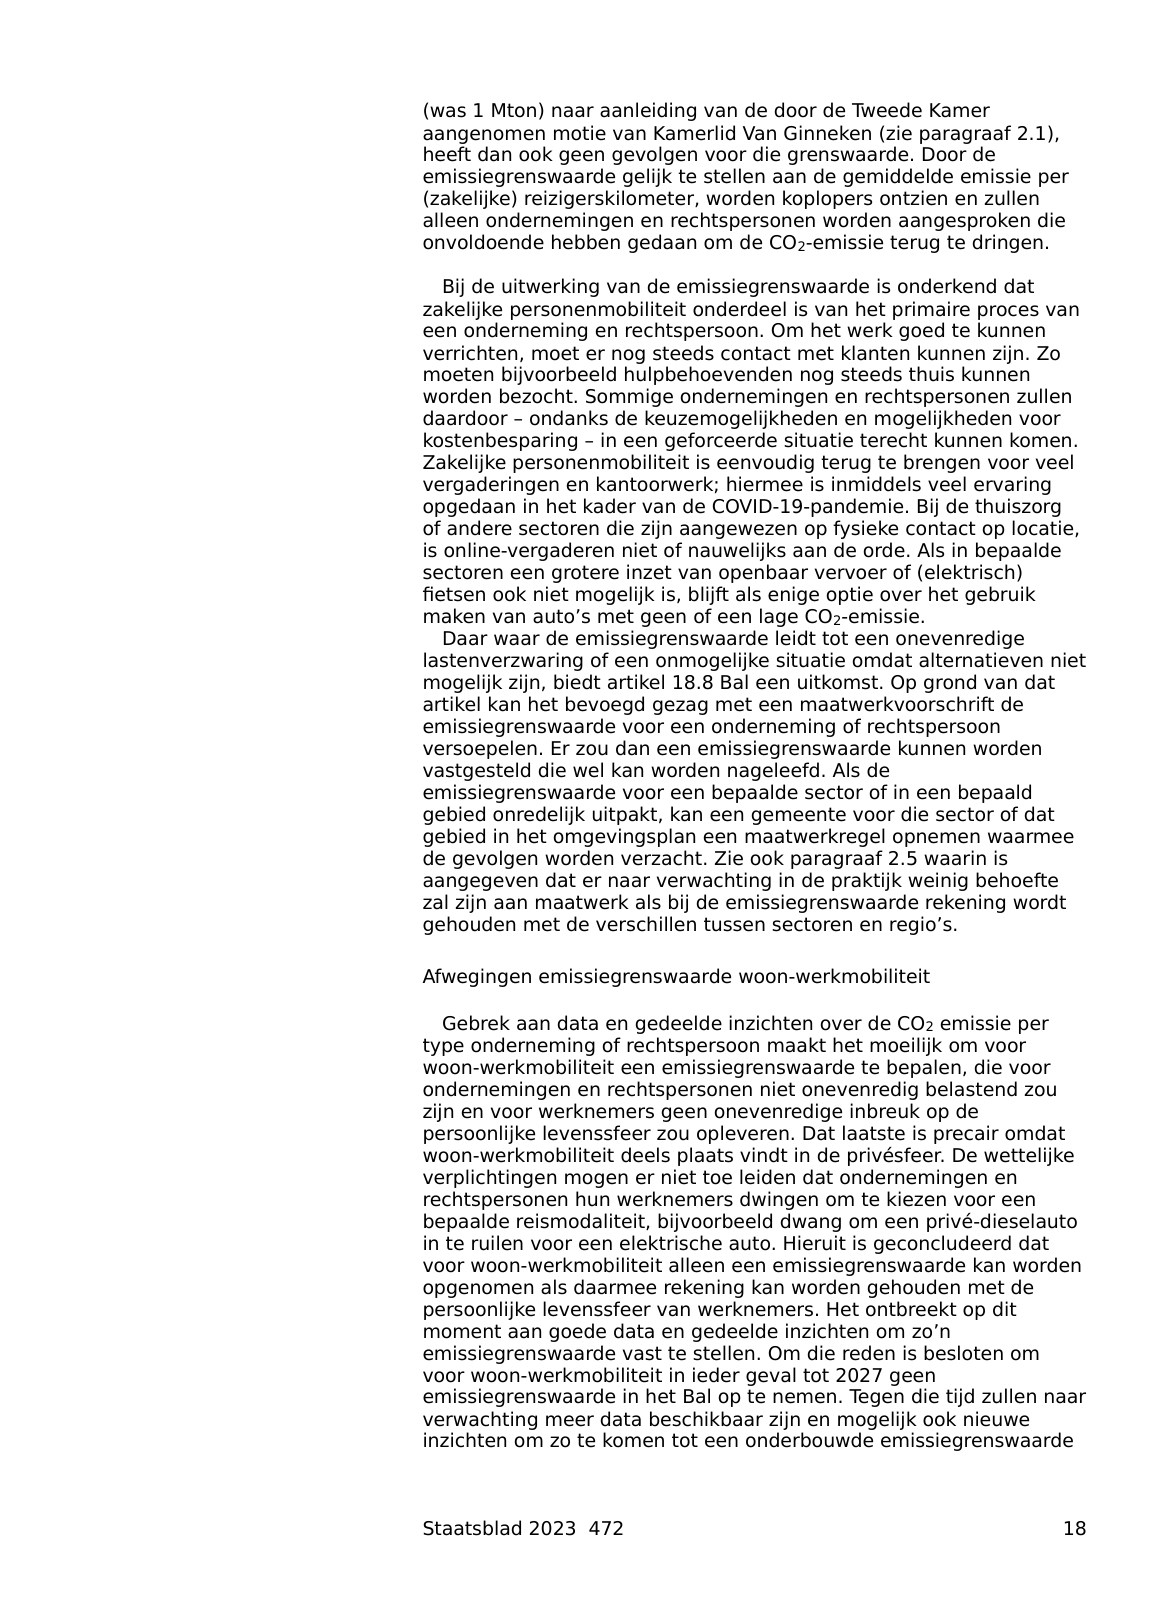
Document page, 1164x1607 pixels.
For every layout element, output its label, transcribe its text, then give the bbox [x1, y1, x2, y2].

subtitle Afwegingen emissiegrenswaarde woon-werkmobiliteit [422, 966, 1087, 988]
text Gebrek aan data en gedeelde inzichten over de CO2 emissie per type onderneming of rechtspersoon maakt het moeilijk om voor woon-werkmobiliteit een emissiegrenswaarde te bepalen, die voor ondernemingen en rechtspersonen niet onevenredig belastend zou zijn en voor werknemers geen onevenredige inbreuk op de persoonlijke levenssfeer zou opleveren. Dat laatste is precair omdat woon-werkmobiliteit deels plaats vindt in de privésfeer. De wettelijke verplichtingen mogen er niet toe leiden dat ondernemingen en rechtspersonen hun werknemers dwingen om te kiezen voor een bepaalde reismodaliteit, bijvoorbeeld dwang om een privé-dieselauto in te ruilen voor een elektrische auto. Hieruit is geconcludeerd dat voor woon-werkmobiliteit alleen een emissiegrenswaarde kan worden opgenomen als daarmee rekening kan worden gehouden met de persoonlijke levenssfeer van werknemers. Het ontbreekt op dit moment aan goede data en gedeelde inzichten om zo’n emissiegrenswaarde vast te stellen. Om die reden is besloten om voor woon-werkmobiliteit in ieder geval tot 2027 geen emissiegrenswaarde in het Bal op te nemen. Tegen die tijd zullen naar verwachting meer data beschikbaar zijn en mogelijk ook nieuwe inzichten om zo te komen tot een onderbouwde emissiegrenswaarde [422, 1013, 1087, 1452]
text Daar waar de emissiegrenswaarde leidt tot een onevenredige lastenverzwaring of een onmogelijke situatie omdat alternatieven niet mogelijk zijn, biedt artikel 18.8 Bal een uitkomst. Op grond van dat artikel kan het bevoegd gezag met een maatwerkvoorschrift de emissiegrenswaarde voor een onderneming of rechtspersoon versoepelen. Er zou dan een emissiegrenswaarde kunnen worden vastgesteld die wel kan worden nageleefd. Als de emissiegrenswaarde voor een bepaalde sector of in een bepaald gebied onredelijk uitpakt, kan een gemeente voor die sector of dat gebied in het omgevingsplan een maatwerkregel opnemen waarmee de gevolgen worden verzacht. Zie ook paragraaf 2.5 waarin is aangegeven dat er naar verwachting in de praktijk weinig behoefte zal zijn aan maatwerk als bij de emissiegrenswaarde rekening wordt gehouden met de verschillen tussen sectoren en regio’s. [422, 628, 1087, 936]
text (was 1 Mton) naar aanleiding van de door de Tweede Kamer aangenomen motie van Kamerlid Van Ginneken (zie paragraaf 2.1), heeft dan ook geen gevolgen voor die grenswaarde. Door de emissiegrenswaarde gelijk te stellen aan de gemiddelde emissie per (zakelijke) reizigerskilometer, worden koplopers ontzien en zullen alleen ondernemingen en rechtspersonen worden aangesproken die onvoldoende hebben gedaan om de CO2-emissie terug te dringen. [422, 100, 1087, 254]
text Bij de uitwerking van de emissiegrenswaarde is onderkend dat zakelijke personenmobiliteit onderdeel is van het primaire proces van een onderneming en rechtspersoon. Om het werk goed te kunnen verrichten, moet er nog steeds contact met klanten kunnen zijn. Zo moeten bijvoorbeeld hulpbehoevenden nog steeds thuis kunnen worden bezocht. Sommige ondernemingen en rechtspersonen zullen daardoor – ondanks de keuzemogelijkheden en mogelijkheden voor kostenbesparing – in een geforceerde situatie terecht kunnen komen. Zakelijke personenmobiliteit is eenvoudig terug te brengen voor veel vergaderingen en kantoorwerk; hiermee is inmiddels veel ervaring opgedaan in het kader van de COVID-19-pandemie. Bij de thuiszorg of andere sectoren die zijn aangewezen op fysieke contact op locatie, is online-vergaderen niet of nauwelijks aan de orde. Als in bepaalde sectoren een grotere inzet van openbaar vervoer of (elektrisch) fietsen ook niet mogelijk is, blijft als enige optie over het gebruik maken van auto’s met geen of een lage CO2-emissie. [422, 276, 1087, 628]
